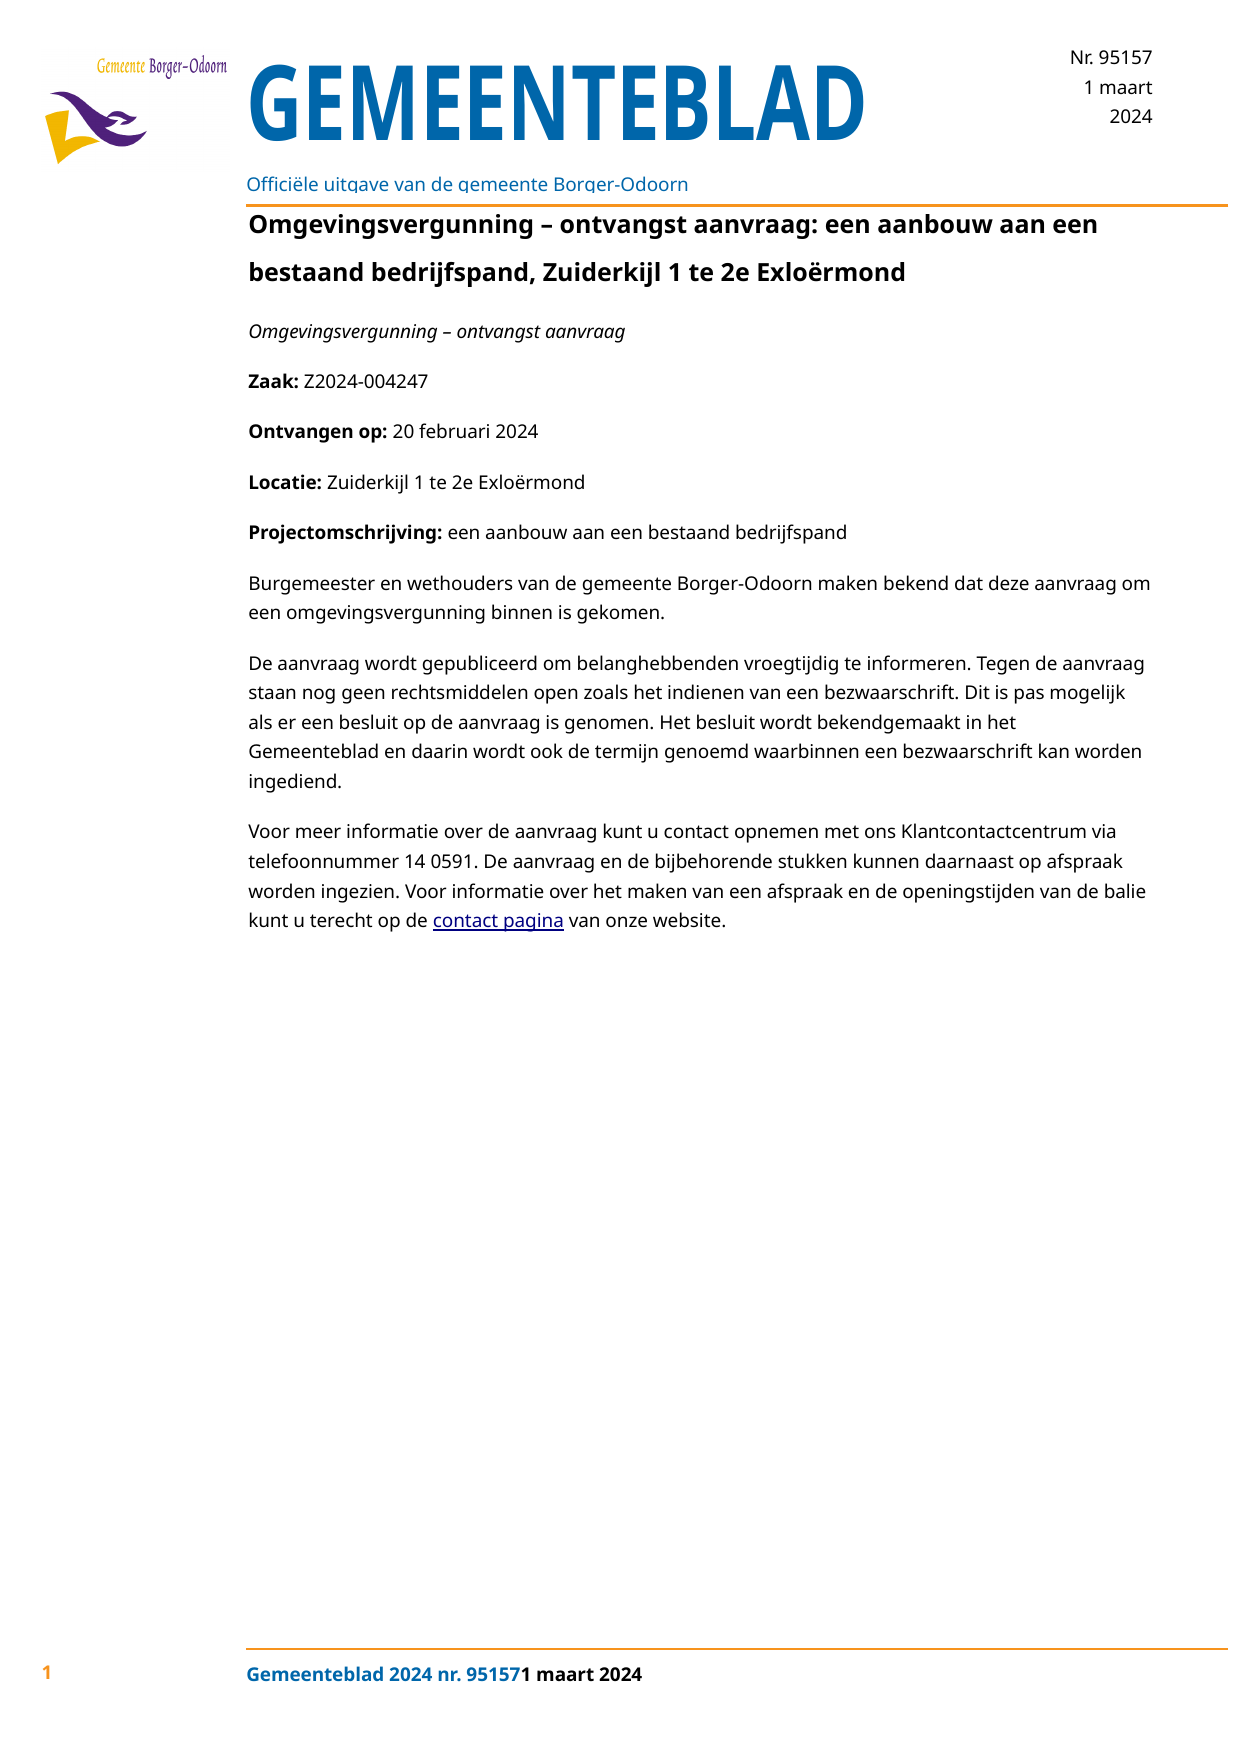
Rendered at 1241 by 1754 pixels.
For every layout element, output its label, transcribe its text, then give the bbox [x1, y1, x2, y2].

text De aanvraag wordt gepubliceerd om belanghebbenden vroegtijdig te informeren. Tegen de aanvraag staan nog geen rechtsmiddelen open zoals het indienen van een bezwaarschrift. Dit is pas mogelijk als er een besluit op de aanvraag is genomen. Het besluit wordt bekendgemaakt in het Gemeenteblad en daarin wordt ook de termijn genoemd waarbinnen een bezwaarschrift kan worden ingediend. [248, 650, 1152, 794]
text Projectomschrijving: een aanbouw aan een bestaand bedrijfspand [248, 519, 1152, 545]
text Omgevingsvergunning – ontvangst aanvraag [248, 318, 1152, 344]
text Locatie: Zuiderkijl 1 te 2e Exloërmond [248, 469, 1152, 495]
text Omgevingsvergunning – ontvangst aanvraag: een aanbouw aan een bestaand bedrijfspand, Zuiderkijl 1 te 2e Exloërmond [248, 207, 1152, 288]
text Zaak: Z2024-004247 [248, 368, 1152, 394]
picture [41, 47, 231, 172]
text Voor meer informatie over de aanvraag kunt u contact opnemen met ons Klantcontactcentrum via telefoonnummer 14 0591. De aanvraag en de bijbehorende stukken kunnen daarnaast op afspraak worden ingezien. Voor informatie over het maken van een afspraak en de openingstijden van de balie kunt u terecht op de contact pagina van onze website. [248, 819, 1152, 933]
text Burgemeester en wethouders van de gemeente Borger-Odoorn maken bekend dat deze aanvraag om een omgevingsvergunning binnen is gekomen. [248, 570, 1152, 625]
text Ontvangen op: 20 februari 2024 [248, 419, 1152, 444]
